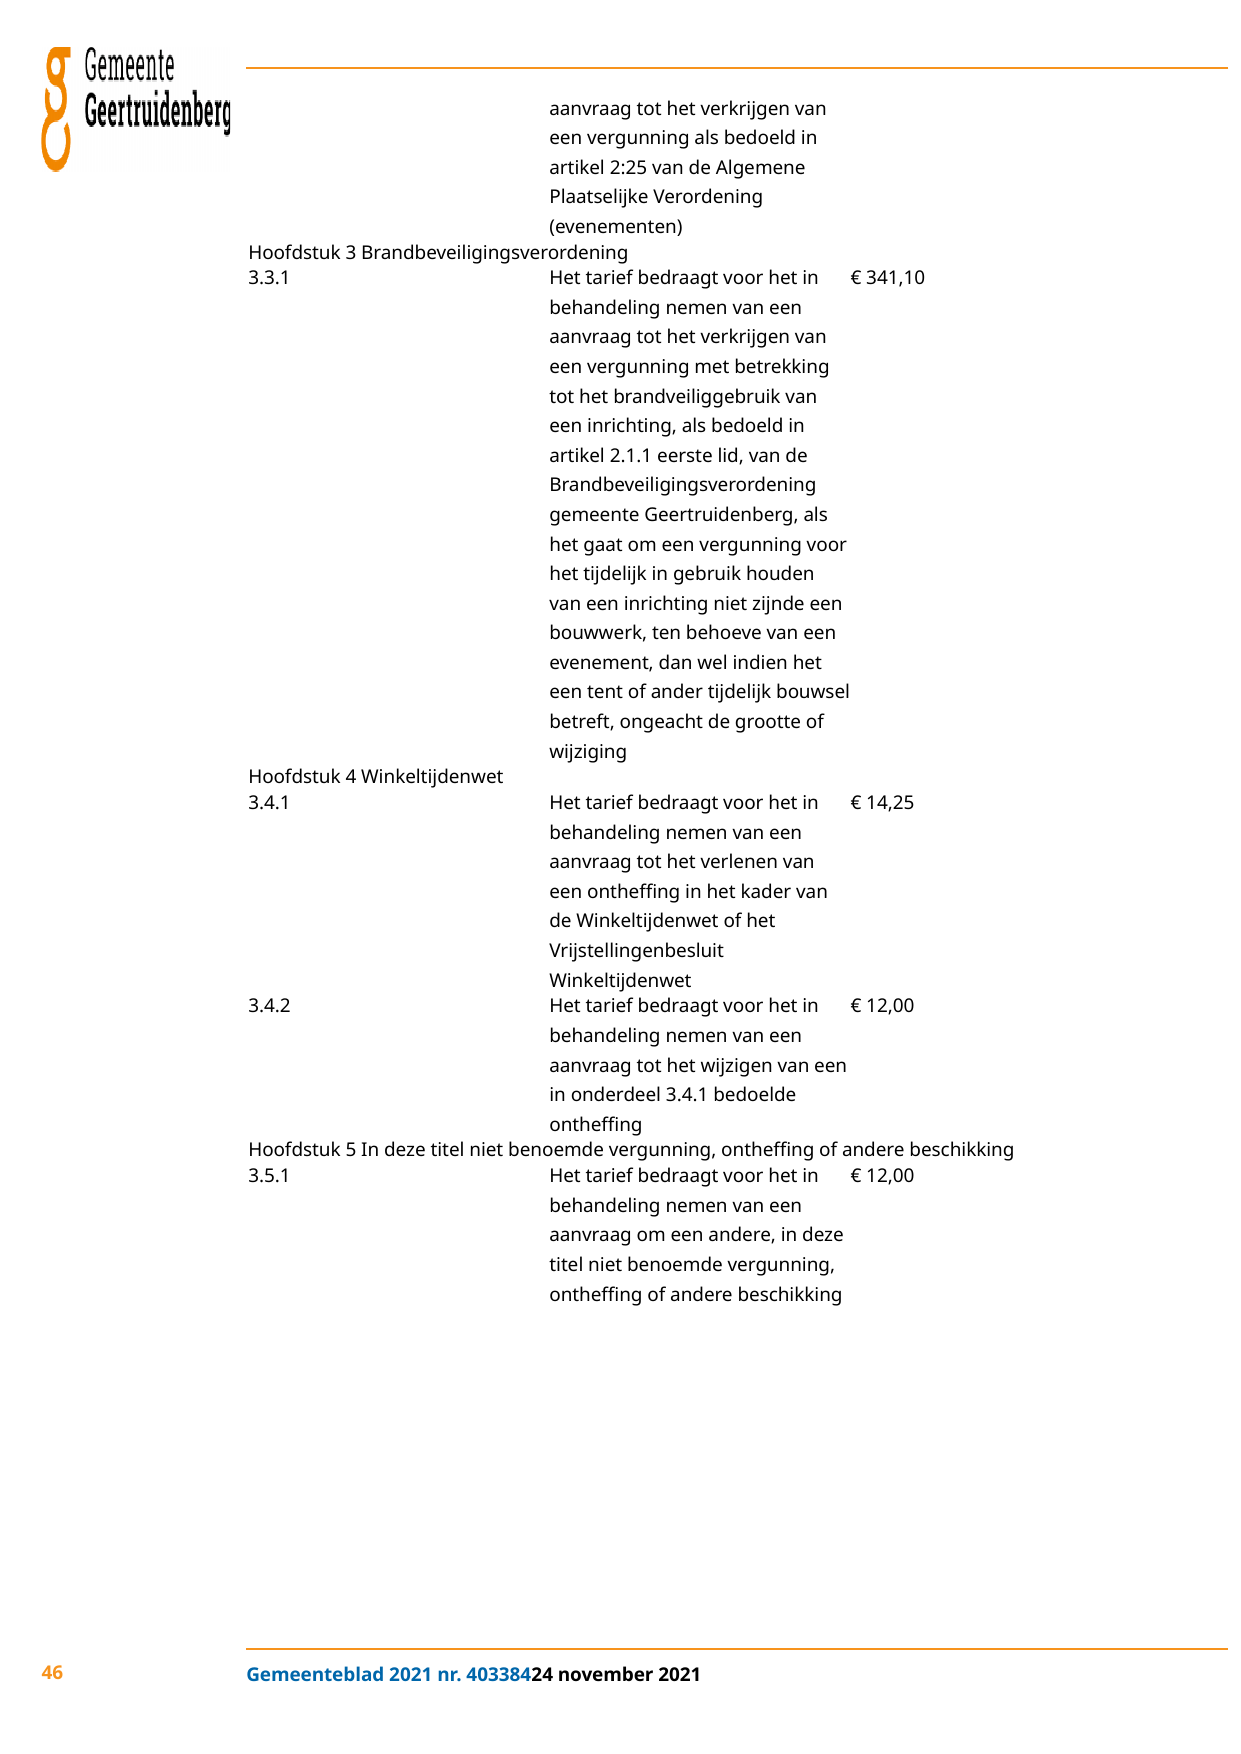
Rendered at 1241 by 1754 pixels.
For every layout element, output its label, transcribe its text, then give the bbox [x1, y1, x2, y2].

table_cell 3.4.2 [248, 993, 549, 1137]
table_cell aanvraag tot het verkrijgen van een vergunning als bedoeld in artikel 2:25 van de Algemene Plaatselijke Verordening (evenementen) [549, 95, 850, 239]
table_cell Hoofdstuk 5 In deze titel niet benoemde vergunning, ontheffing of andere beschikking [248, 1137, 1152, 1162]
table_cell [248, 95, 549, 239]
table_cell Het tarief bedraagt voor het in behandeling nemen van een aanvraag tot het verkrijgen van een vergunning met betrekking tot het brandveiliggebruik van een inrichting, als bedoeld in artikel 2.1.1 eerste lid, van de Brandbeveiligingsverordening gemeente Geertruidenberg, als het gaat om een vergunning voor het tijdelijk in gebruik houden van een inrichting niet zijnde een bouwwerk, ten behoeve van een evenement, dan wel indien het een tent of ander tijdelijk bouwsel betreft, ongeacht de grootte of wijziging [549, 265, 850, 764]
table_cell € 14,25 [850, 789, 1152, 993]
table_cell € 12,00 [850, 993, 1152, 1137]
picture [41, 47, 231, 172]
table_cell Hoofdstuk 3 Brandbeveiligingsverordening [248, 239, 1152, 264]
table_cell 3.3.1 [248, 265, 549, 764]
table_cell € 341,10 [850, 265, 1152, 764]
table_cell Het tarief bedraagt voor het in behandeling nemen van een aanvraag tot het verlenen van een ontheffing in het kader van de Winkeltijdenwet of het Vrijstellingenbesluit Winkeltijdenwet [549, 789, 850, 993]
table_cell 3.5.1 [248, 1163, 549, 1306]
table_cell € 12,00 [850, 1163, 1152, 1306]
table_cell Het tarief bedraagt voor het in behandeling nemen van een aanvraag tot het wijzigen van een in onderdeel 3.4.1 bedoelde ontheffing [549, 993, 850, 1137]
table_cell [850, 95, 1152, 239]
table_cell Hoofdstuk 4 Winkeltijdenwet [248, 764, 1152, 789]
table_cell Het tarief bedraagt voor het in behandeling nemen van een aanvraag om een andere, in deze titel niet benoemde vergunning, ontheffing of andere beschikking [549, 1163, 850, 1306]
table_cell 3.4.1 [248, 789, 549, 993]
